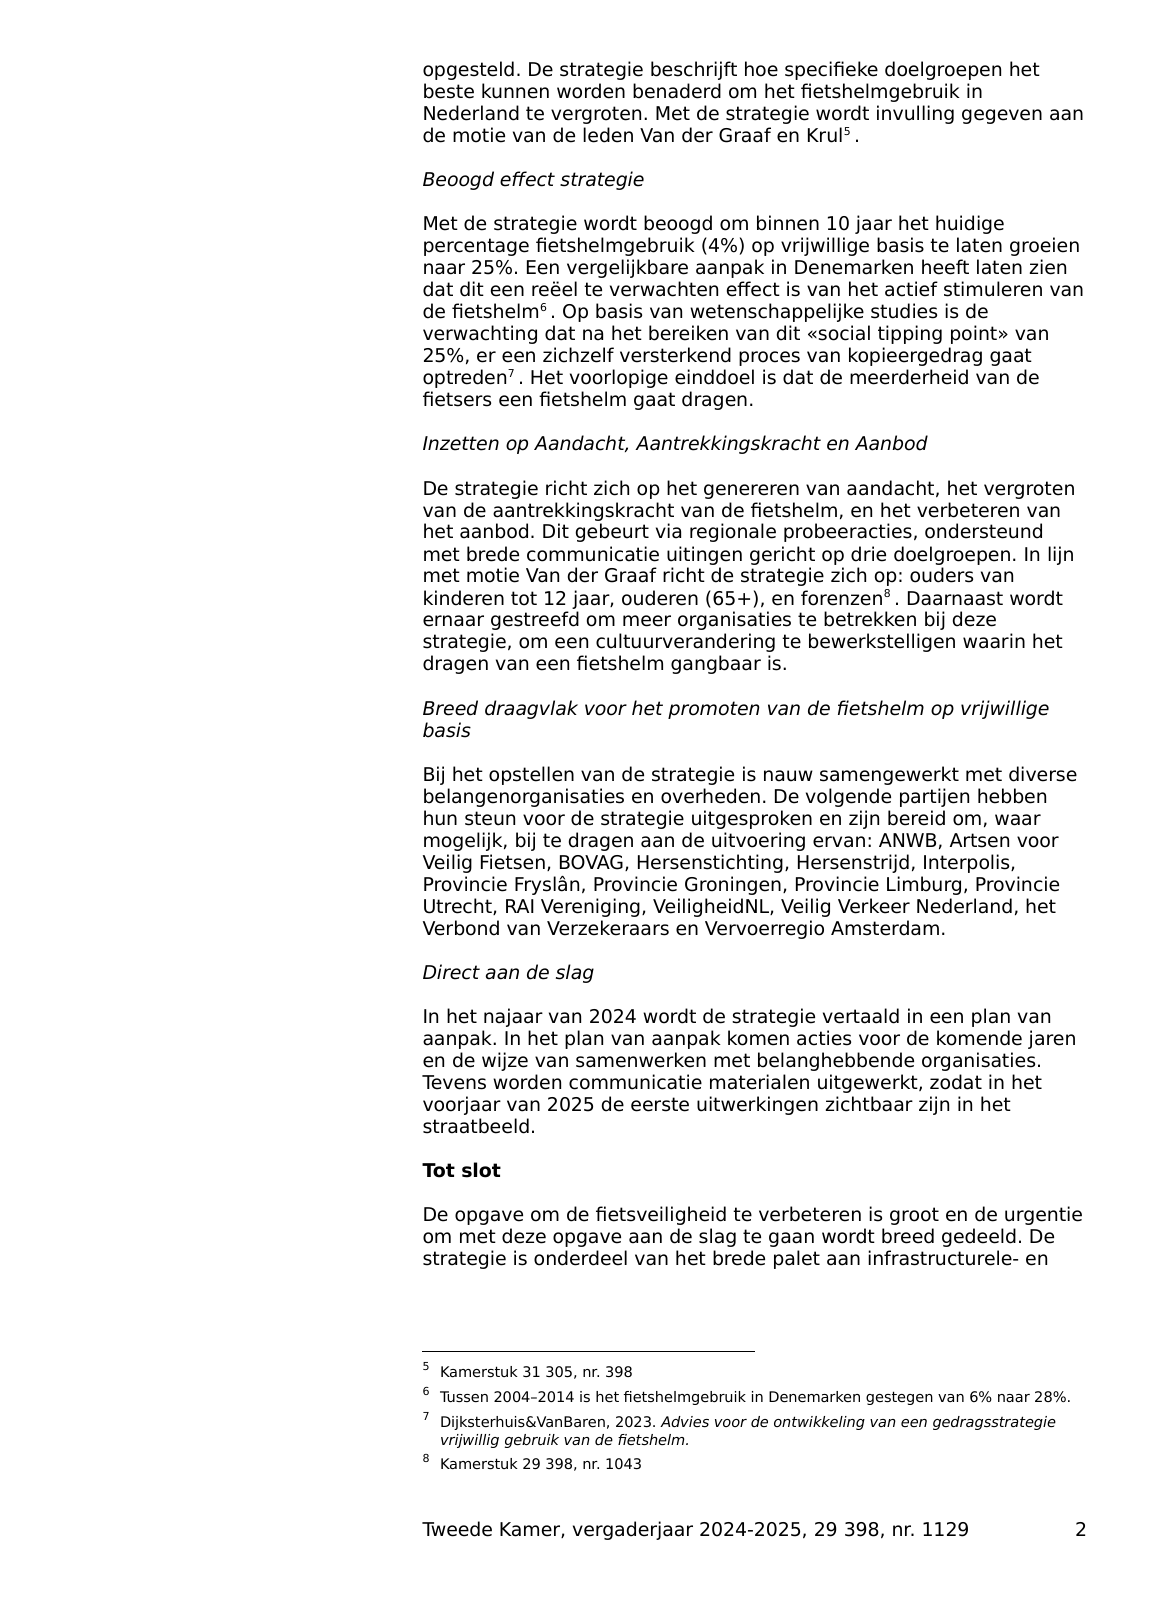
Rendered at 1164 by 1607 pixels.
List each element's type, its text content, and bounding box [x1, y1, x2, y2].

subtitle Direct aan de slag [422, 962, 1087, 984]
subtitle Breed draagvlak voor het promoten van de fietshelm op vrijwillige basis [422, 697, 1087, 741]
subtitle Beoogd effect strategie [422, 169, 1087, 191]
text In het najaar van 2024 wordt de strategie vertaald in een plan van aanpak. In het plan van aanpak komen acties voor de komende jaren en de wijze van samenwerken met belanghebbende organisaties. Tevens worden communicatie materialen uitgewerkt, zodat in het voorjaar van 2025 de eerste uitwerkingen zichtbaar zijn in het straatbeeld. [422, 1006, 1087, 1138]
text Met de strategie wordt beoogd om binnen 10 jaar het huidige percentage fietshelmgebruik (4%) op vrijwillige basis te laten groeien naar 25%. Een vergelijkbare aanpak in Denemarken heeft laten zien dat dit een reëel te verwachten effect is van het actief stimuleren van de fietshelm. Op basis van wetenschappelijke studies is de verwachting dat na het bereiken van dit «social tipping point» van 25%, er een zichzelf versterkend proces van kopieergedrag gaat optreden. Het voorlopige einddoel is dat de meerderheid van de fietsers een fietshelm gaat dragen. [422, 213, 1087, 411]
subtitle Tot slot [422, 1160, 1087, 1182]
text De opgave om de fietsveiligheid te verbeteren is groot en de urgentie om met deze opgave aan de slag te gaan wordt breed gedeeld. De strategie is onderdeel van het brede palet aan infrastructurele- en [422, 1204, 1087, 1270]
text Kamerstuk 29 398, nr. 1043 [422, 1452, 1087, 1474]
text Kamerstuk 31 305, nr. 398 [422, 1360, 1087, 1382]
subtitle Inzetten op Aandacht, Aantrekkingskracht en Aanbod [422, 433, 1087, 455]
text opgesteld. De strategie beschrijft hoe specifieke doelgroepen het beste kunnen worden benaderd om het fietshelmgebruik in Nederland te vergroten. Met de strategie wordt invulling gegeven aan de motie van de leden Van der Graaf en Krul. [422, 59, 1087, 147]
text Bij het opstellen van de strategie is nauw samengewerkt met diverse belangenorganisaties en overheden. De volgende partijen hebben hun steun voor de strategie uitgesproken en zijn bereid om, waar mogelijk, bij te dragen aan de uitvoering ervan: ANWB, Artsen voor Veilig Fietsen, BOVAG, Hersenstichting, Hersenstrijd, Interpolis, Provincie Fryslân, Provincie Groningen, Provincie Limburg, Provincie Utrecht, RAI Vereniging, VeiligheidNL, Veilig Verkeer Nederland, het Verbond van Verzekeraars en Vervoerregio Amsterdam. [422, 764, 1087, 939]
text Tussen 2004–2014 is het fietshelmgebruik in Denemarken gestegen van 6% naar 28%. [422, 1385, 1087, 1407]
text Dijksterhuis&VanBaren, 2023. Advies voor de ontwikkeling van een gedragsstrategie vrijwillig gebruik van de fietshelm. [422, 1410, 1087, 1449]
text De strategie richt zich op het genereren van aandacht, het vergroten van de aantrekkingskracht van de fietshelm, en het verbeteren van het aanbod. Dit gebeurt via regionale probeeracties, ondersteund met brede communicatie uitingen gericht op drie doelgroepen. In lijn met motie Van der Graaf richt de strategie zich op: ouders van kinderen tot 12 jaar, ouderen (65+), en forenzen. Daarnaast wordt ernaar gestreefd om meer organisaties te betrekken bij deze strategie, om een cultuurverandering te bewerkstelligen waarin het dragen van een fietshelm gangbaar is. [422, 477, 1087, 675]
